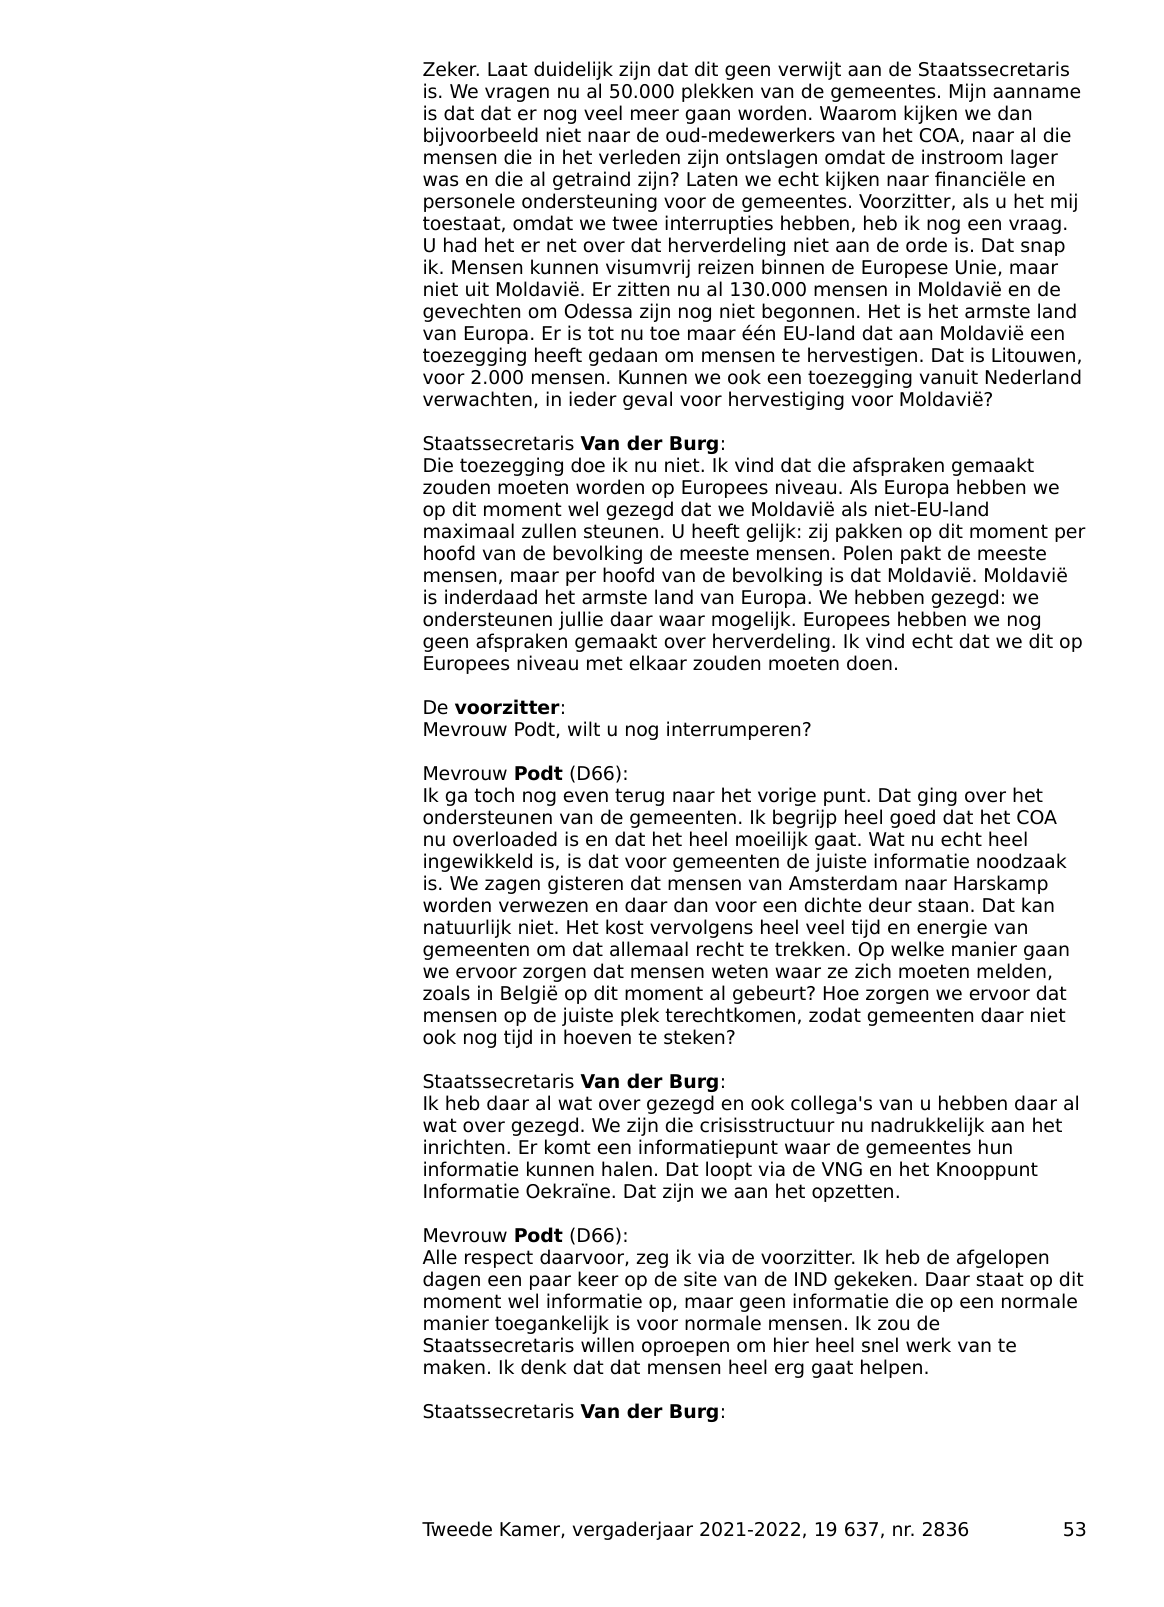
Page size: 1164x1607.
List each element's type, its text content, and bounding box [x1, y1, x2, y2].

text Ik ga toch nog even terug naar het vorige punt. Dat ging over het ondersteunen van de gemeenten. Ik begrijp heel goed dat het COA nu overloaded is en dat het heel moeilijk gaat. Wat nu echt heel ingewikkeld is, is dat voor gemeenten de juiste informatie noodzaak is. We zagen gisteren dat mensen van Amsterdam naar Harskamp worden verwezen en daar dan voor een dichte deur staan. Dat kan natuurlijk niet. Het kost vervolgens heel veel tijd en energie van gemeenten om dat allemaal recht te trekken. Op welke manier gaan we ervoor zorgen dat mensen weten waar ze zich moeten melden, zoals in België op dit moment al gebeurt? Hoe zorgen we ervoor dat mensen op de juiste plek terechtkomen, zodat gemeenten daar niet ook nog tijd in hoeven te steken? [422, 785, 1087, 1049]
text Die toezegging doe ik nu niet. Ik vind dat die afspraken gemaakt zouden moeten worden op Europees niveau. Als Europa hebben we op dit moment wel gezegd dat we Moldavië als niet-EU-land maximaal zullen steunen. U heeft gelijk: zij pakken op dit moment per hoofd van de bevolking de meeste mensen. Polen pakt de meeste mensen, maar per hoofd van de bevolking is dat Moldavië. Moldavië is inderdaad het armste land van Europa. We hebben gezegd: we ondersteunen jullie daar waar mogelijk. Europees hebben we nog geen afspraken gemaakt over herverdeling. Ik vind echt dat we dit op Europees niveau met elkaar zouden moeten doen. [422, 455, 1087, 675]
text Staatssecretaris Van der Burg: [422, 433, 1087, 455]
text Mevrouw Podt (D66): [422, 763, 1087, 785]
text Staatssecretaris Van der Burg: [422, 1071, 1087, 1093]
text Ik heb daar al wat over gezegd en ook collega's van u hebben daar al wat over gezegd. We zijn die crisisstructuur nu nadrukkelijk aan het inrichten. Er komt een informatiepunt waar de gemeentes hun informatie kunnen halen. Dat loopt via de VNG en het Knooppunt Informatie Oekraïne. Dat zijn we aan het opzetten. [422, 1093, 1087, 1203]
text Mevrouw Podt, wilt u nog interrumperen? [422, 719, 1087, 741]
text De voorzitter: [422, 697, 1087, 719]
text Mevrouw Podt (D66): [422, 1225, 1087, 1247]
text Staatssecretaris Van der Burg: [422, 1401, 1087, 1423]
text Alle respect daarvoor, zeg ik via de voorzitter. Ik heb de afgelopen dagen een paar keer op de site van de IND gekeken. Daar staat op dit moment wel informatie op, maar geen informatie die op een normale manier toegankelijk is voor normale mensen. Ik zou de Staatssecretaris willen oproepen om hier heel snel werk van te maken. Ik denk dat dat mensen heel erg gaat helpen. [422, 1247, 1087, 1379]
text Zeker. Laat duidelijk zijn dat dit geen verwijt aan de Staatssecretaris is. We vragen nu al 50.000 plekken van de gemeentes. Mijn aanname is dat dat er nog veel meer gaan worden. Waarom kijken we dan bijvoorbeeld niet naar de oud-medewerkers van het COA, naar al die mensen die in het verleden zijn ontslagen omdat de instroom lager was en die al getraind zijn? Laten we echt kijken naar financiële en personele ondersteuning voor de gemeentes. Voorzitter, als u het mij toestaat, omdat we twee interrupties hebben, heb ik nog een vraag. U had het er net over dat herverdeling niet aan de orde is. Dat snap ik. Mensen kunnen visumvrij reizen binnen de Europese Unie, maar niet uit Moldavië. Er zitten nu al 130.000 mensen in Moldavië en de gevechten om Odessa zijn nog niet begonnen. Het is het armste land van Europa. Er is tot nu toe maar één EU-land dat aan Moldavië een toezegging heeft gedaan om mensen te hervestigen. Dat is Litouwen, voor 2.000 mensen. Kunnen we ook een toezegging vanuit Nederland verwachten, in ieder geval voor hervestiging voor Moldavië? [422, 59, 1087, 411]
